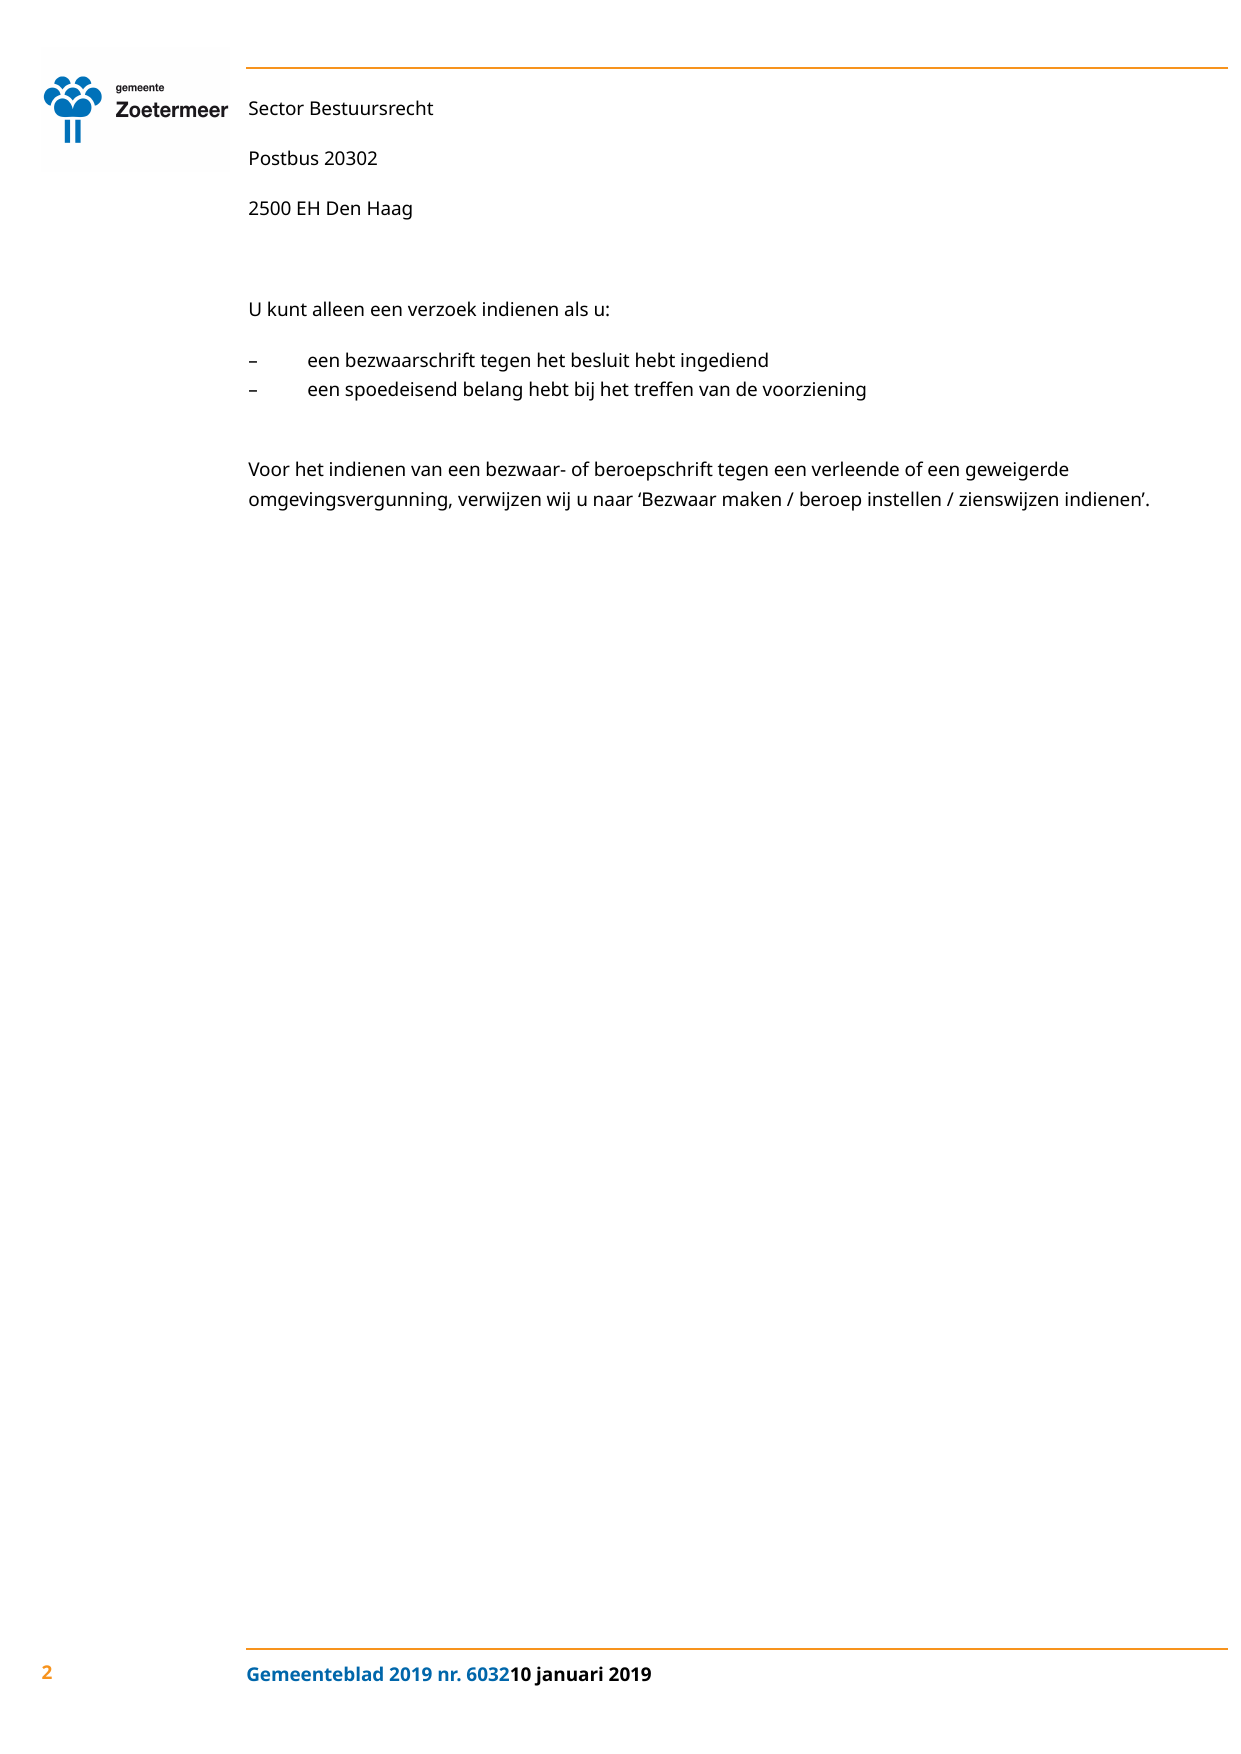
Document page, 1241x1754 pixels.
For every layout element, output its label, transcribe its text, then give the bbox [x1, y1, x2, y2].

text 2500 EH Den Haag [248, 196, 1152, 221]
list een spoedeisend belang hebt bij het treffen van de voorziening [248, 376, 1152, 402]
text Sector Bestuursrecht [248, 95, 1152, 121]
text Voor het indienen van een bezwaar- of beroepschrift tegen een verleende of een geweigerde omgevingsvergunning, verwijzen wij u naar ‘Bezwaar maken / beroep instellen / zienswijzen indienen’. [248, 456, 1152, 512]
picture [41, 47, 231, 172]
list een bezwaarschrift tegen het besluit hebt ingediend [248, 347, 1152, 373]
text U kunt alleen een verzoek indienen als u: [248, 296, 1152, 322]
text Postbus 20302 [248, 145, 1152, 171]
